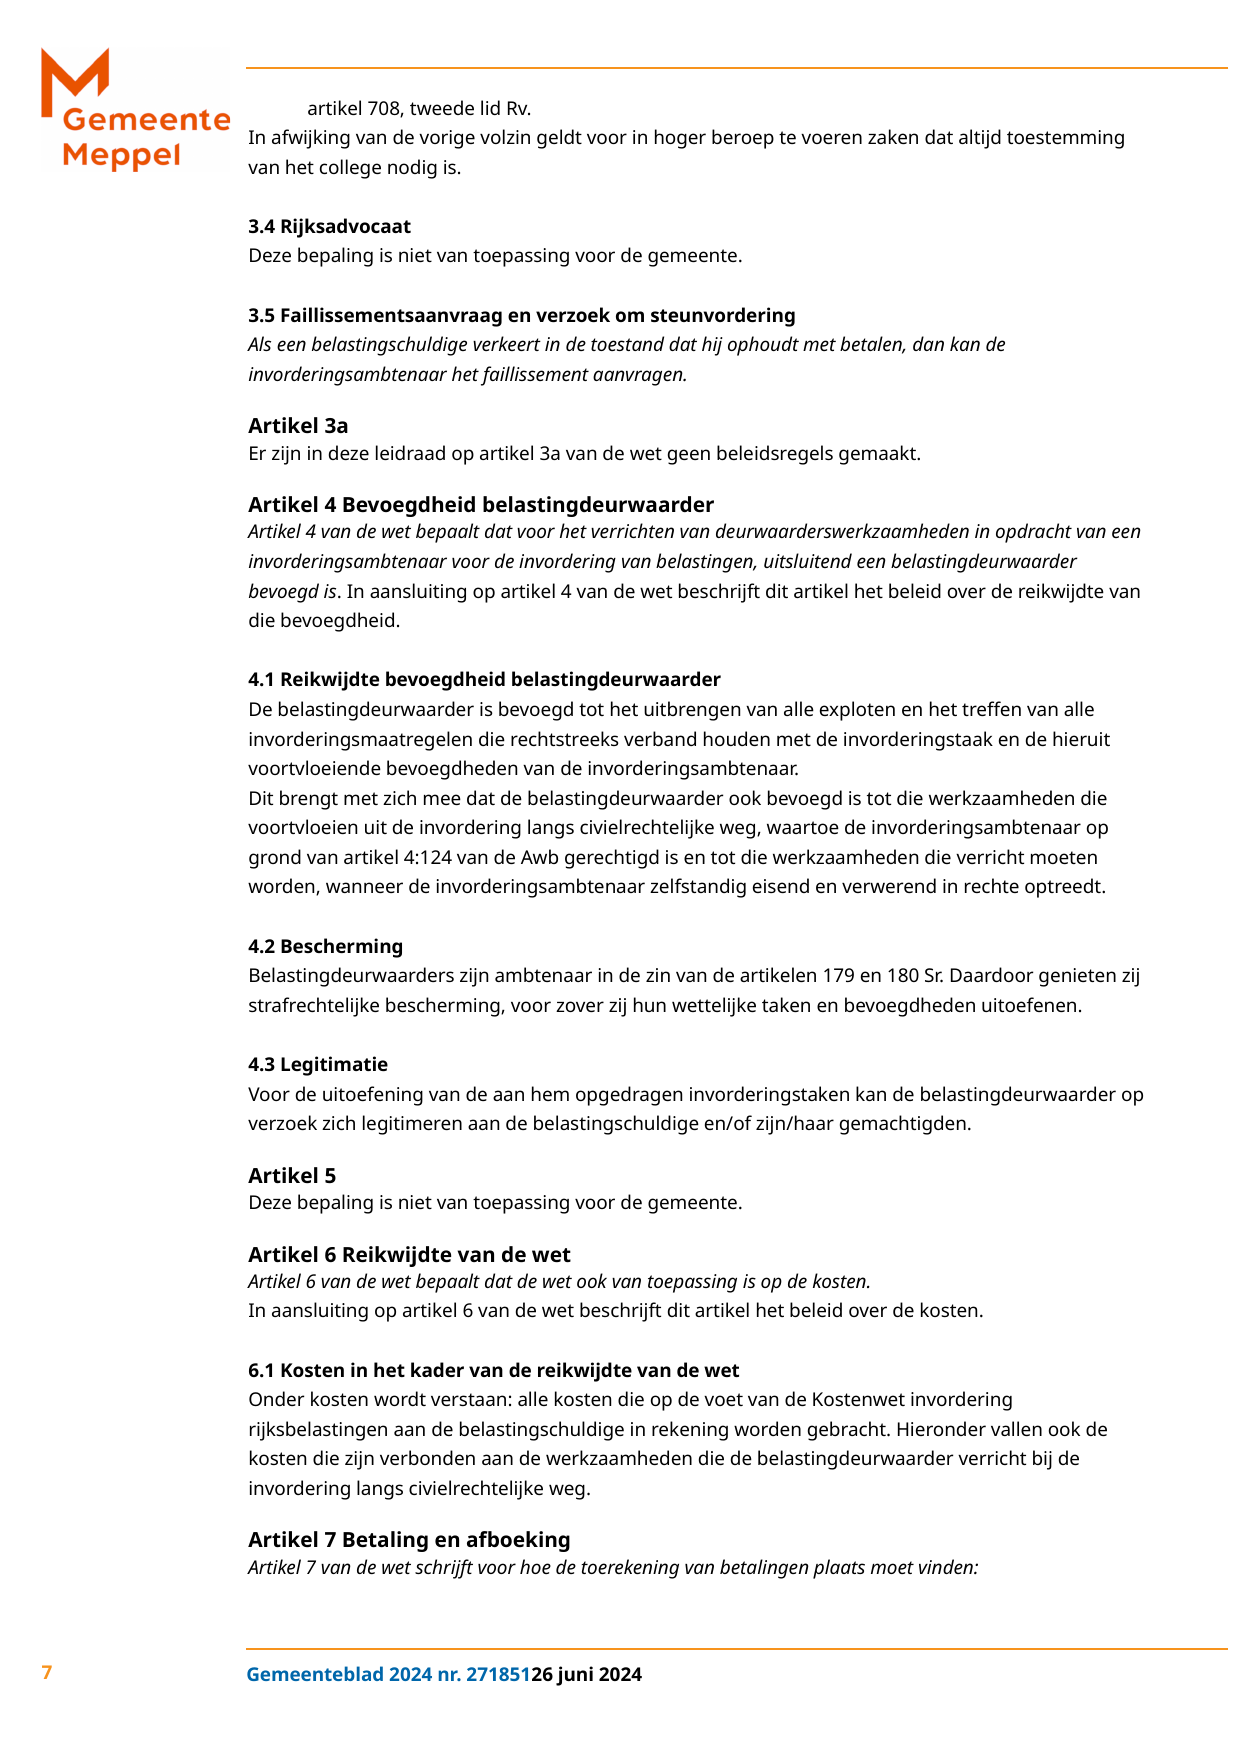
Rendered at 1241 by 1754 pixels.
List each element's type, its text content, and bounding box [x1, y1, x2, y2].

text Artikel 4 van de wet bepaalt dat voor het verrichten van deurwaarderswerkzaamheden in opdracht van een invorderingsambtenaar voor de invordering van belastingen, uitsluitend een belastingdeurwaarder bevoegd is. In aansluiting op artikel 4 van de wet beschrijft dit artikel het beleid over de reikwijdte van die bevoegdheid. [248, 519, 1152, 633]
text Er zijn in deze leidraad op artikel 3a van de wet geen beleidsregels gemaakt. [248, 440, 1152, 466]
picture [41, 47, 231, 172]
text Artikel 5 [248, 1161, 1152, 1189]
text 3.5 Faillissementsaanvraag en verzoek om steunvordering [248, 302, 1152, 328]
list artikel 708, tweede lid Rv. [248, 95, 1152, 121]
text In aansluiting op artikel 6 van de wet beschrijft dit artikel het beleid over de kosten. [248, 1298, 1152, 1323]
text Deze bepaling is niet van toepassing voor de gemeente. [248, 1189, 1152, 1215]
text In afwijking van de vorige volzin geldt voor in hoger beroep te voeren zaken dat altijd toestemming van het college nodig is. [248, 124, 1152, 180]
text 3.4 Rijksadvocaat [248, 213, 1152, 239]
text 6.1 Kosten in het kader van de reikwijdte van de wet [248, 1357, 1152, 1383]
text De belastingdeurwaarder is bevoegd tot het uitbrengen van alle exploten en het treffen van alle invorderingsmaatregelen die rechtstreeks verband houden met de invorderingstaak en de hieruit voortvloeiende bevoegdheden van de invorderingsambtenaar. [248, 696, 1152, 781]
text Artikel 4 Bevoegdheid belastingdeurwaarder [248, 490, 1152, 519]
text Belastingdeurwaarders zijn ambtenaar in de zin van de artikelen 179 en 180 Sr. Daardoor genieten zij strafrechtelijke bescherming, voor zover zij hun wettelijke taken en bevoegdheden uitoefenen. [248, 962, 1152, 1018]
text Dit brengt met zich mee dat de belastingdeurwaarder ook bevoegd is tot die werkzaamheden die voortvloeien uit de invordering langs civielrechtelijke weg, waartoe de invorderingsambtenaar op grond van artikel 4:124 van de Awb gerechtigd is en tot die werkzaamheden die verricht moeten worden, wanneer de invorderingsambtenaar zelfstandig eisend en verwerend in rechte optreedt. [248, 785, 1152, 899]
text Artikel 7 van de wet schrijft voor hoe de toerekening van betalingen plaats moet vinden: [248, 1554, 1152, 1580]
text Deze bepaling is niet van toepassing voor de gemeente. [248, 243, 1152, 268]
text Artikel 6 van de wet bepaalt dat de wet ook van toepassing is op de kosten. [248, 1268, 1152, 1294]
text Artikel 3a [248, 411, 1152, 440]
text 4.1 Reikwijdte bevoegdheid belastingdeurwaarder [248, 667, 1152, 692]
text 4.2 Bescherming [248, 933, 1152, 959]
text Voor de uitoefening van de aan hem opgedragen invorderingstaken kan de belastingdeurwaarder op verzoek zich legitimeren aan de belastingschuldige en/of zijn/haar gemachtigden. [248, 1081, 1152, 1136]
text Artikel 6 Reikwijdte van de wet [248, 1240, 1152, 1268]
text Onder kosten wordt verstaan: alle kosten die op de voet van de Kostenwet invordering rijksbelastingen aan de belastingschuldige in rekening worden gebracht. Hieronder vallen ook de kosten die zijn verbonden aan de werkzaamheden die de belastingdeurwaarder verricht bij de invordering langs civielrechtelijke weg. [248, 1386, 1152, 1501]
text Artikel 7 Betaling en afboeking [248, 1526, 1152, 1554]
text Als een belastingschuldige verkeert in de toestand dat hij ophoudt met betalen, dan kan de invorderingsambtenaar het faillissement aanvragen. [248, 331, 1152, 387]
text 4.3 Legitimatie [248, 1051, 1152, 1077]
